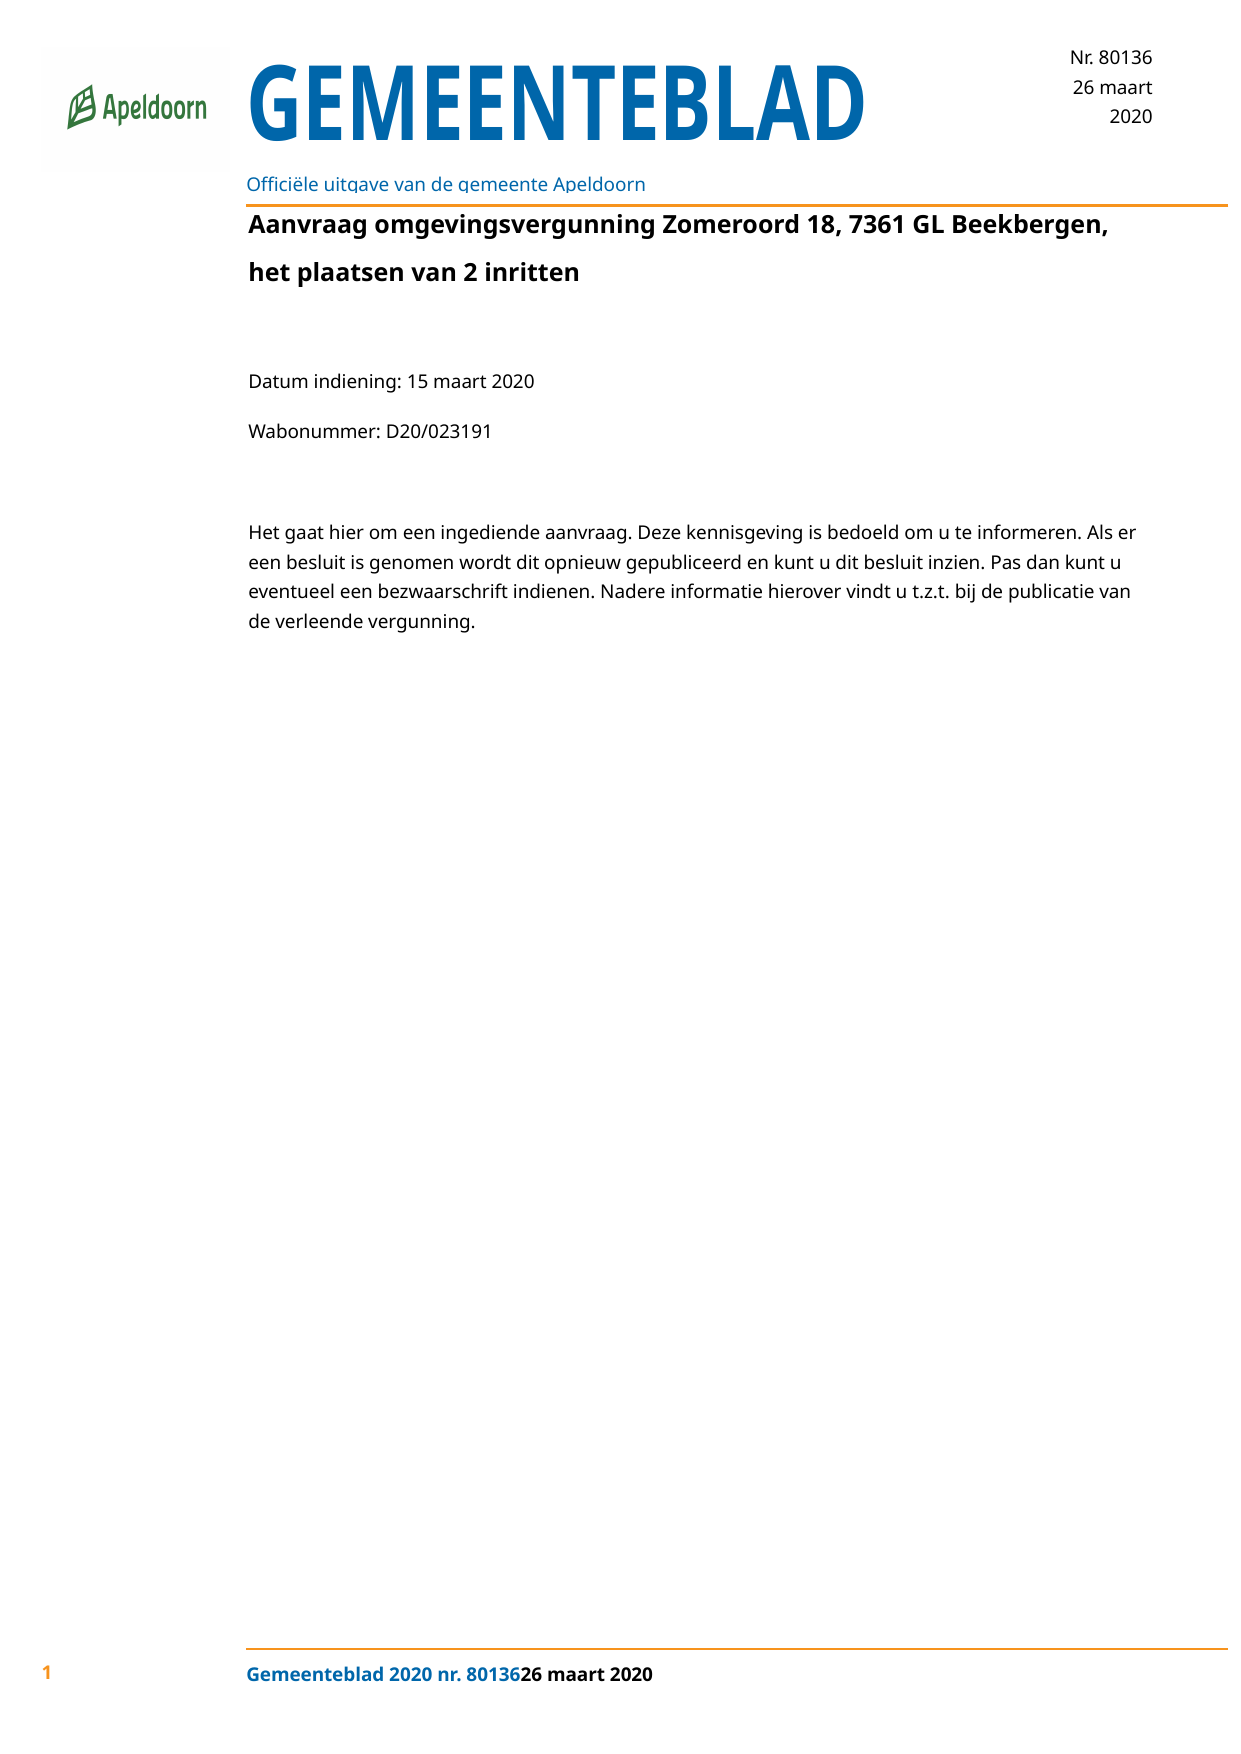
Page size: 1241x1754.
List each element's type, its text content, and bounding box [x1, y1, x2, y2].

picture [41, 47, 231, 172]
text Wabonummer: D20/023191 [248, 419, 1152, 444]
text Aanvraag omgevingsvergunning Zomeroord 18, 7361 GL Beekbergen, het plaatsen van 2 inritten [248, 207, 1152, 288]
text Het gaat hier om een ingediende aanvraag. Deze kennisgeving is bedoeld om u te informeren. Als er een besluit is genomen wordt dit opnieuw gepubliceerd en kunt u dit besluit inzien. Pas dan kunt u eventueel een bezwaarschrift indienen. Nadere informatie hierover vindt u t.z.t. bij de publicatie van de verleende vergunning. [248, 519, 1152, 634]
text Datum indiening: 15 maart 2020 [248, 368, 1152, 394]
